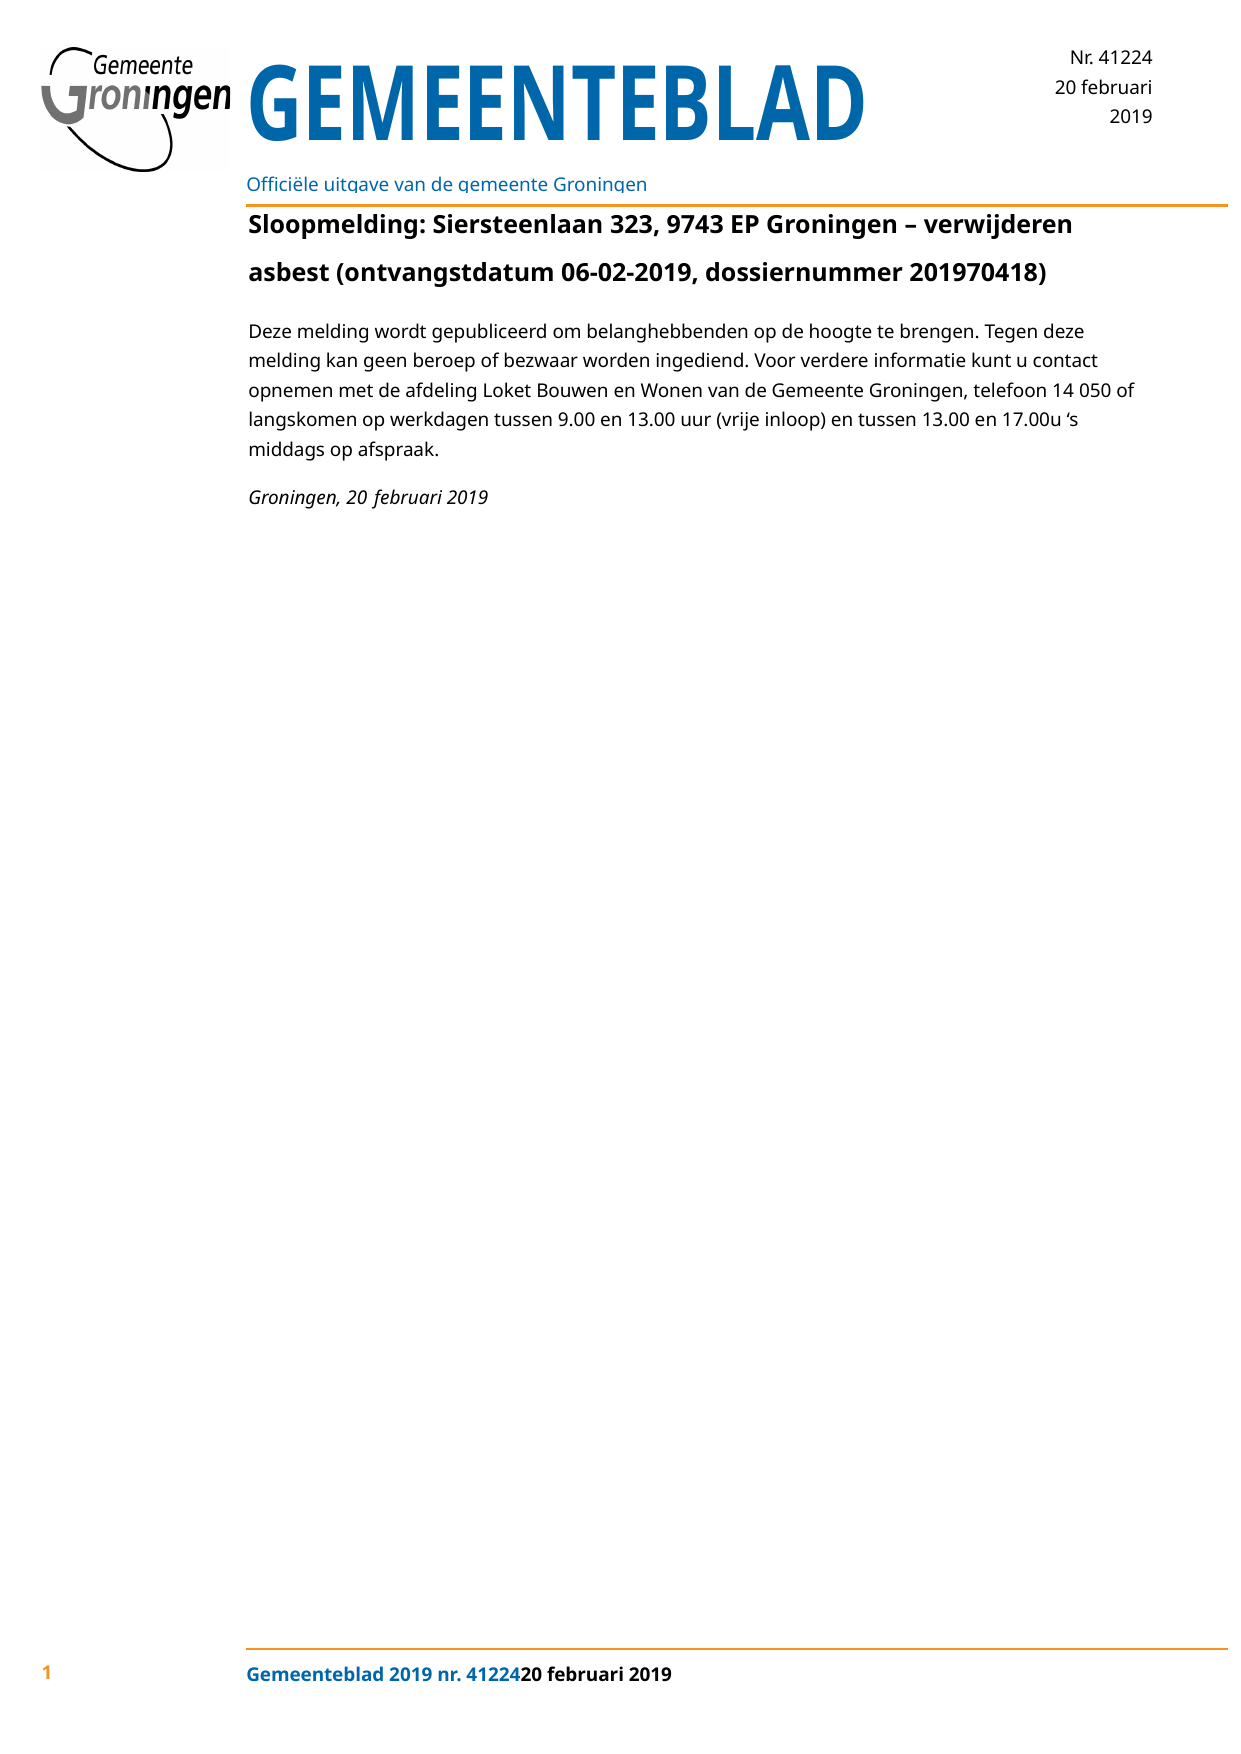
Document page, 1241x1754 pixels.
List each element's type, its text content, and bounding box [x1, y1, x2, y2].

text Deze melding wordt gepubliceerd om belanghebbenden op de hoogte te brengen. Tegen deze melding kan geen beroep of bezwaar worden ingediend. Voor verdere informatie kunt u contact opnemen met de afdeling Loket Bouwen en Wonen van de Gemeente Groningen, telefoon 14 050 of langskomen op werkdagen tussen 9.00 en 13.00 uur (vrije inloop) en tussen 13.00 en 17.00u ‘s middags op afspraak. [248, 318, 1152, 462]
text Sloopmelding: Siersteenlaan 323, 9743 EP Groningen – verwijderen asbest (ontvangstdatum 06-02-2019, dossiernummer 201970418) [248, 207, 1152, 288]
text Groningen, 20 februari 2019 [248, 484, 1152, 510]
picture [41, 47, 231, 172]
